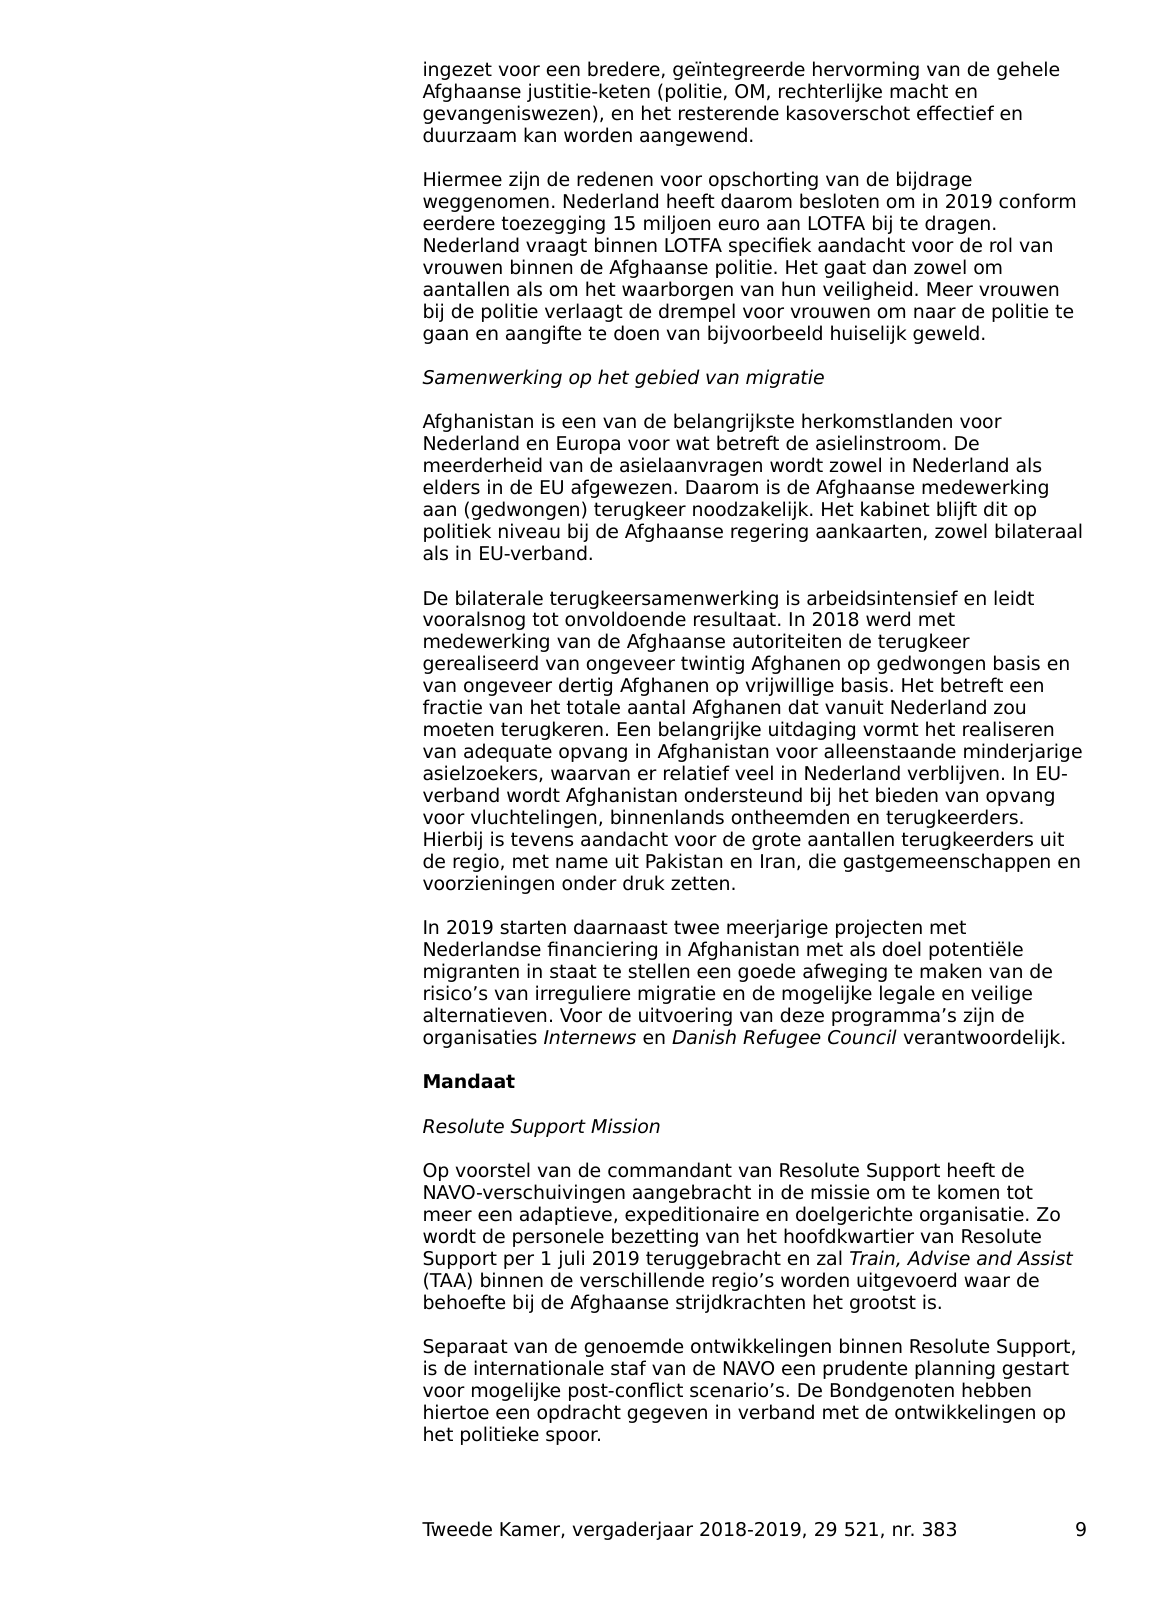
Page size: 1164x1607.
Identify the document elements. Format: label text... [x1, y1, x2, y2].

text Afghanistan is een van de belangrijkste herkomstlanden voor Nederland en Europa voor wat betreft de asielinstroom. De meerderheid van de asielaanvragen wordt zowel in Nederland als elders in de EU afgewezen. Daarom is de Afghaanse medewerking aan (gedwongen) terugkeer noodzakelijk. Het kabinet blijft dit op politiek niveau bij de Afghaanse regering aankaarten, zowel bilateraal als in EU-verband. [422, 411, 1087, 565]
subtitle Samenwerking op het gebied van migratie [422, 367, 1087, 389]
text Separaat van de genoemde ontwikkelingen binnen Resolute Support, is de internationale staf van de NAVO een prudente planning gestart voor mogelijke post-conflict scenario’s. De Bondgenoten hebben hiertoe een opdracht gegeven in verband met de ontwikkelingen op het politieke spoor. [422, 1336, 1087, 1446]
subtitle Resolute Support Mission [422, 1116, 1087, 1137]
text ingezet voor een bredere, geïntegreerde hervorming van de gehele Afghaanse justitie-keten (politie, OM, rechterlijke macht en gevangeniswezen), en het resterende kasoverschot effectief en duurzaam kan worden aangewend. [422, 59, 1087, 147]
text De bilaterale terugkeersamenwerking is arbeidsintensief en leidt vooralsnog tot onvoldoende resultaat. In 2018 werd met medewerking van de Afghaanse autoriteiten de terugkeer gerealiseerd van ongeveer twintig Afghanen op gedwongen basis en van ongeveer dertig Afghanen op vrijwillige basis. Het betreft een fractie van het totale aantal Afghanen dat vanuit Nederland zou moeten terugkeren. Een belangrijke uitdaging vormt het realiseren van adequate opvang in Afghanistan voor alleenstaande minderjarige asielzoekers, waarvan er relatief veel in Nederland verblijven. In EU-verband wordt Afghanistan ondersteund bij het bieden van opvang voor vluchtelingen, binnenlands ontheemden en terugkeerders. Hierbij is tevens aandacht voor de grote aantallen terugkeerders uit de regio, met name uit Pakistan en Iran, die gastgemeenschappen en voorzieningen onder druk zetten. [422, 587, 1087, 895]
text In 2019 starten daarnaast twee meerjarige projecten met Nederlandse financiering in Afghanistan met als doel potentiële migranten in staat te stellen een goede afweging te maken van de risico’s van irreguliere migratie en de mogelijke legale en veilige alternatieven. Voor de uitvoering van deze programma’s zijn de organisaties Internews en Danish Refugee Council verantwoordelijk. [422, 917, 1087, 1049]
text Op voorstel van de commandant van Resolute Support heeft de NAVO-verschuivingen aangebracht in de missie om te komen tot meer een adaptieve, expeditionaire en doelgerichte organisatie. Zo wordt de personele bezetting van het hoofdkwartier van Resolute Support per 1 juli 2019 teruggebracht en zal Train, Advise and Assist (TAA) binnen de verschillende regio’s worden uitgevoerd waar de behoefte bij de Afghaanse strijdkrachten het grootst is. [422, 1160, 1087, 1313]
text Hiermee zijn de redenen voor opschorting van de bijdrage weggenomen. Nederland heeft daarom besloten om in 2019 conform eerdere toezegging 15 miljoen euro aan LOTFA bij te dragen. Nederland vraagt binnen LOTFA specifiek aandacht voor de rol van vrouwen binnen de Afghaanse politie. Het gaat dan zowel om aantallen als om het waarborgen van hun veiligheid. Meer vrouwen bij de politie verlaagt de drempel voor vrouwen om naar de politie te gaan en aangifte te doen van bijvoorbeeld huiselijk geweld. [422, 169, 1087, 345]
subtitle Mandaat [422, 1071, 1087, 1093]
